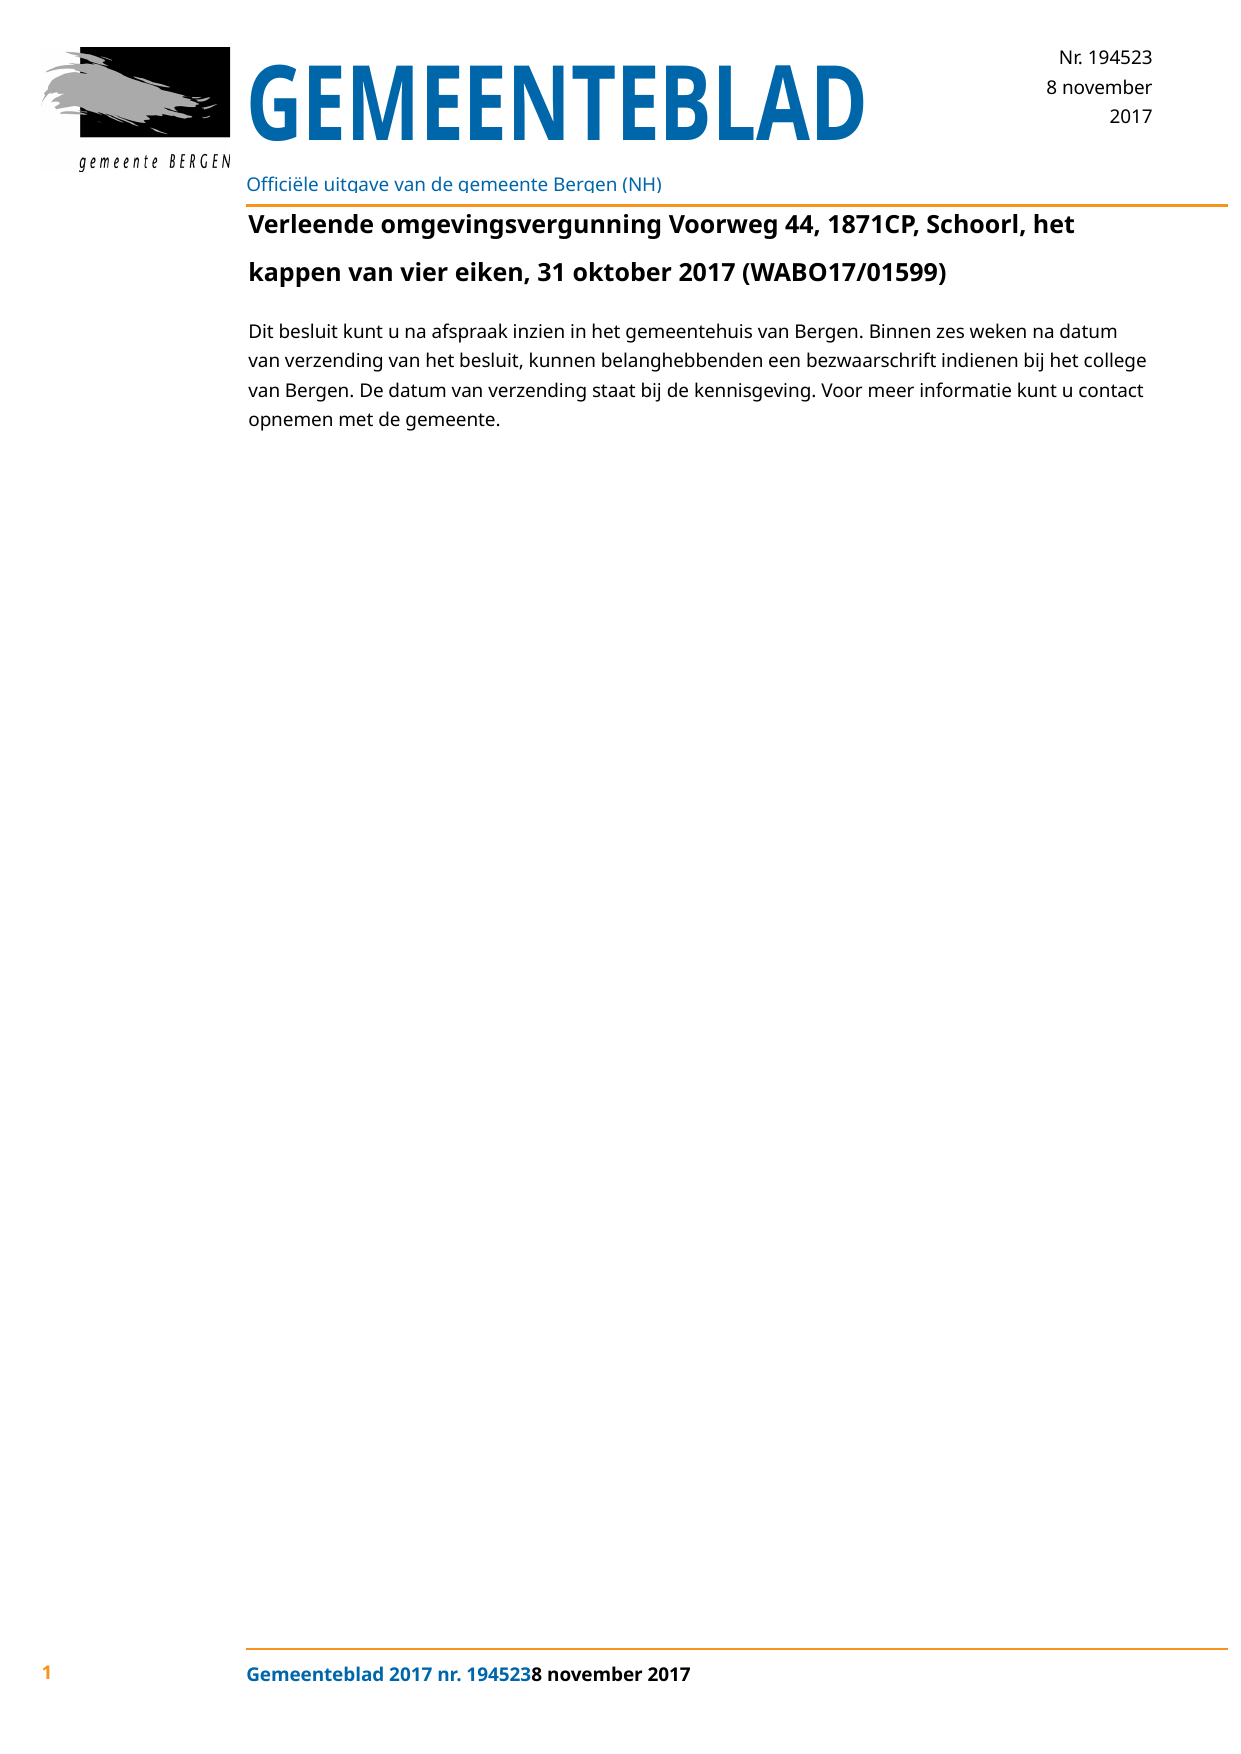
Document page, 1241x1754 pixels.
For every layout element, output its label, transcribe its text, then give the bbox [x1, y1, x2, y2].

picture [41, 47, 231, 172]
text Verleende omgevingsvergunning Voorweg 44, 1871CP, Schoorl, het kappen van vier eiken, 31 oktober 2017 (WABO17/01599) [248, 207, 1152, 288]
text Dit besluit kunt u na afspraak inzien in het gemeentehuis van Bergen. Binnen zes weken na datum van verzending van het besluit, kunnen belanghebbenden een bezwaarschrift indienen bij het college van Bergen. De datum van verzending staat bij de kennisgeving. Voor meer informatie kunt u contact opnemen met de gemeente. [248, 318, 1152, 432]
